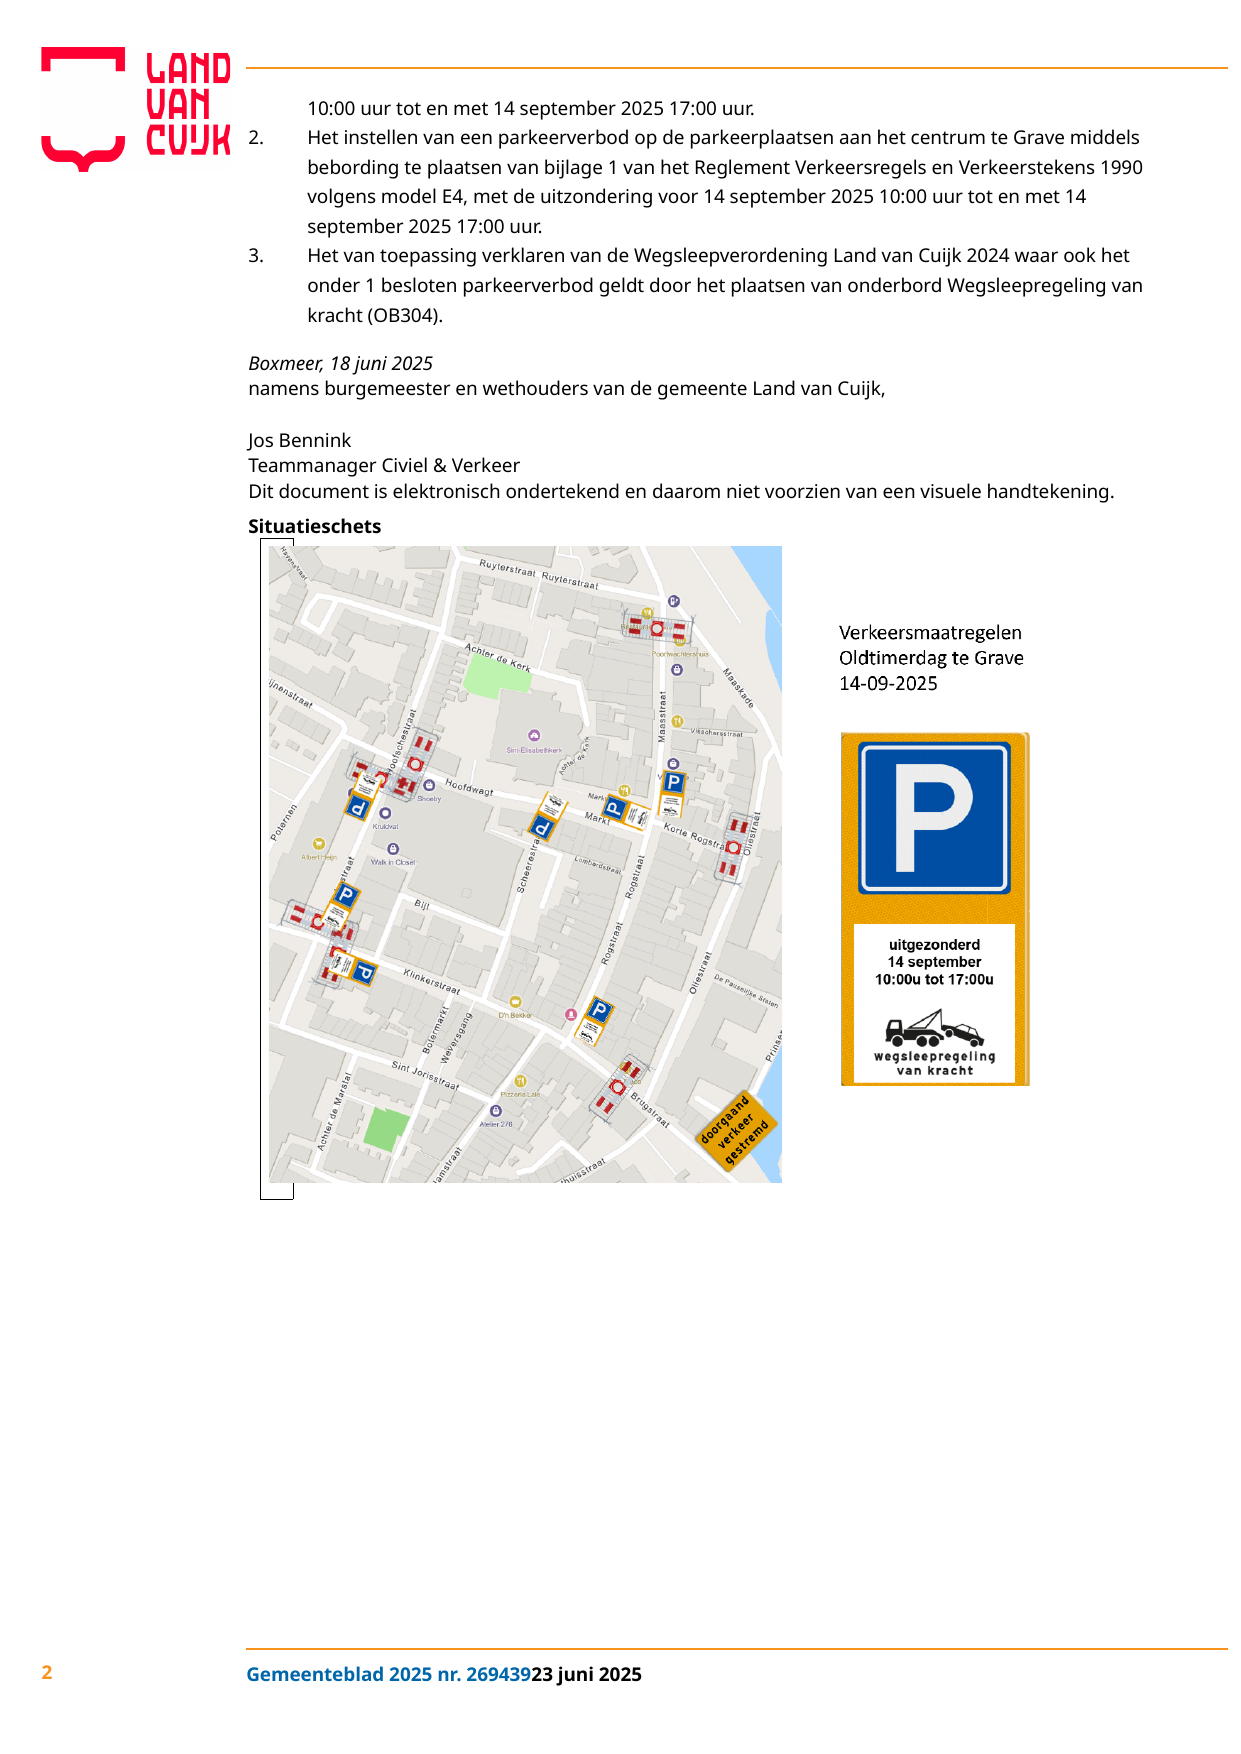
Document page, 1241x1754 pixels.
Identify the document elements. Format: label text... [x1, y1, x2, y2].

text Jos Bennink [248, 427, 1152, 453]
picture [268, 546, 1037, 1190]
list 10:00 uur tot en met 14 september 2025 17:00 uur. [248, 95, 1152, 121]
list Het instellen van een parkeerverbod op de parkeerplaatsen aan het centrum te Grave middels bebording te plaatsen van bijlage 1 van het Reglement Verkeersregels en Verkeerstekens 1990 volgens model E4, met de uitzondering voor 14 september 2025 10:00 uur tot en met 14 september 2025 17:00 uur. [248, 124, 1152, 239]
text Boxmeer, 18 juni 2025 [248, 350, 1152, 375]
list Het van toepassing verklaren van de Wegsleepverordening Land van Cuijk 2024 waar ook het onder 1 besloten parkeerverbod geldt door het plaatsen van onderbord Wegsleepregeling van kracht (OB304). [248, 243, 1152, 328]
text Teammanager Civiel & Verkeer [248, 453, 1152, 478]
text Situatieschets [248, 518, 1152, 537]
text Dit document is elektronisch ondertekend en daarom niet voorzien van een visuele handtekening. [248, 478, 1152, 504]
text namens burgemeester en wethouders van de gemeente Land van Cuijk, [248, 375, 1152, 401]
picture [41, 47, 231, 172]
